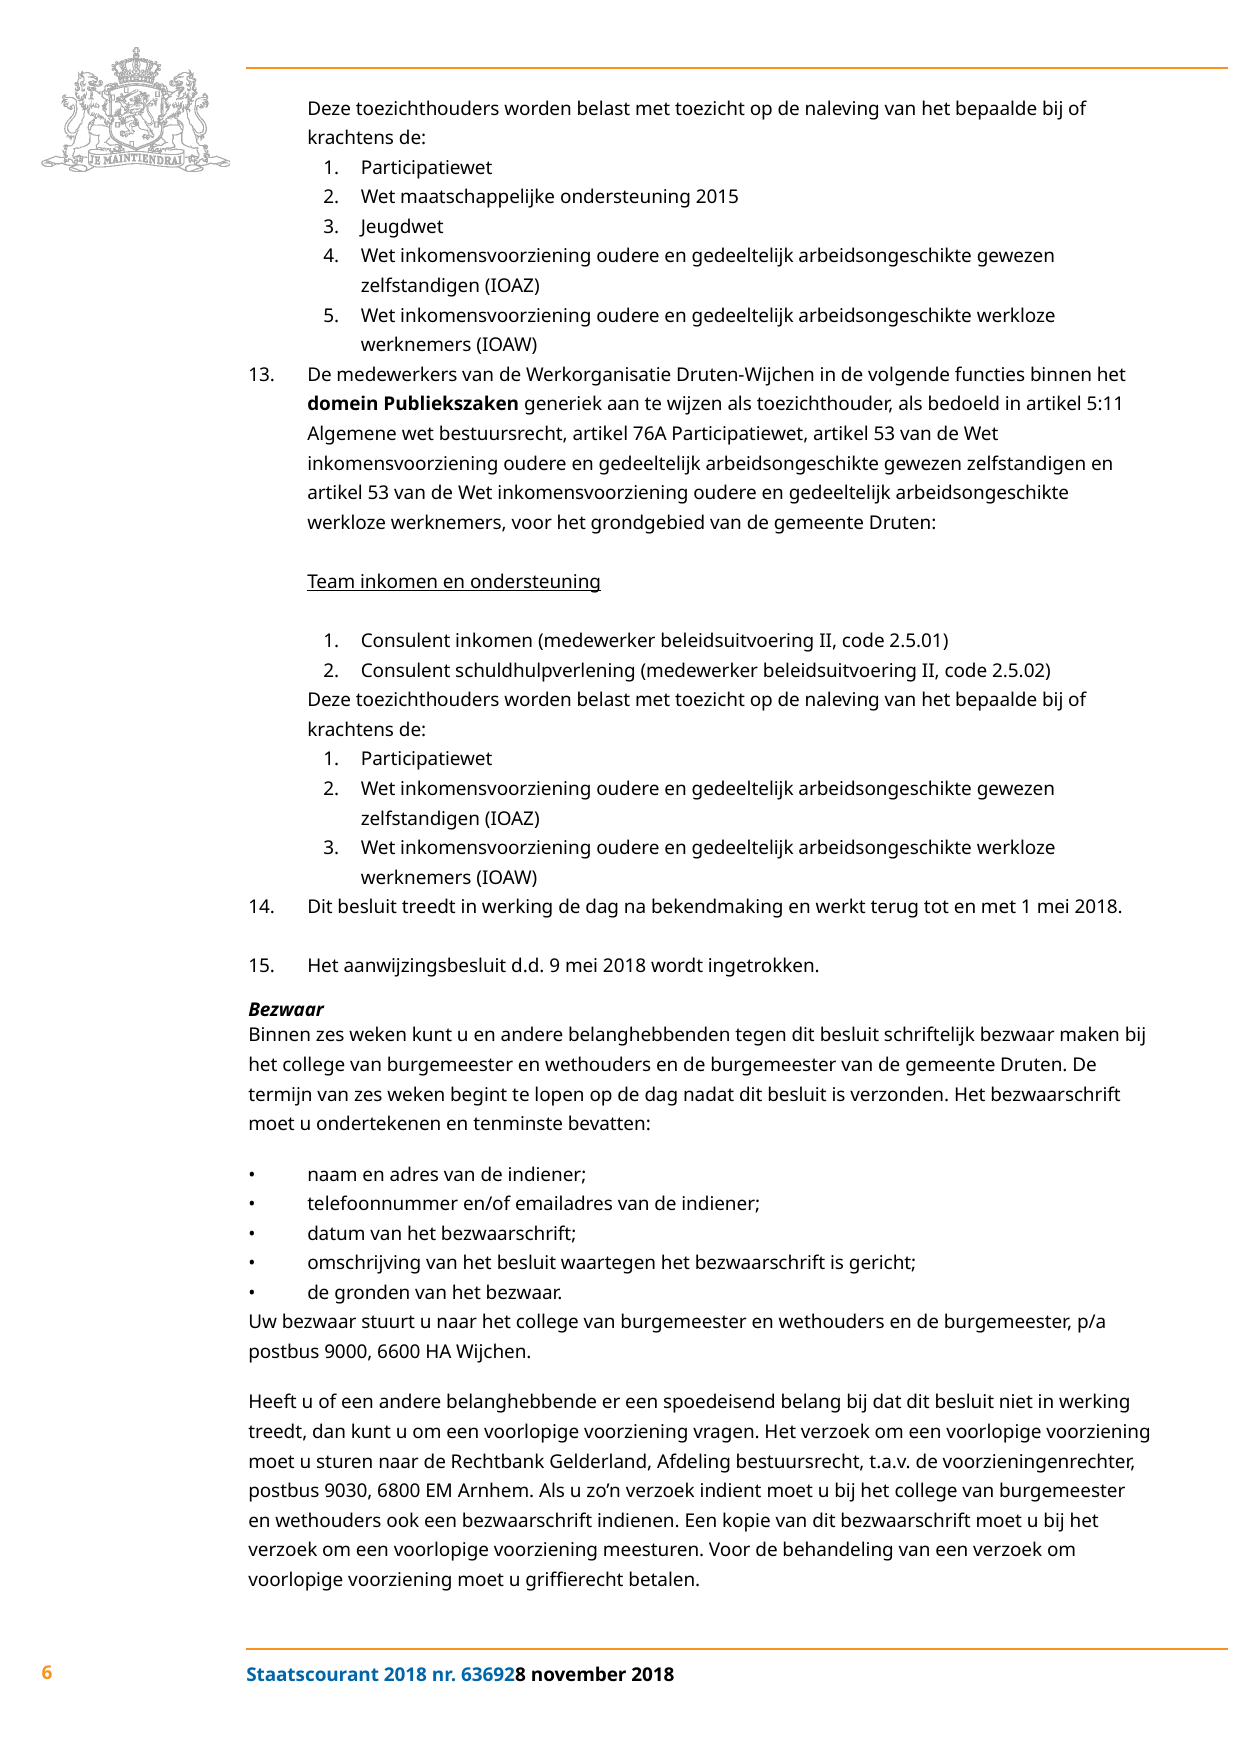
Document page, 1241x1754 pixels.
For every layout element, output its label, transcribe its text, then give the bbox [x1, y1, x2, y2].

list Wet inkomensvoorziening oudere en gedeeltelijk arbeidsongeschikte werkloze werknemers (IOAW) [323, 834, 1152, 890]
text Bezwaar [248, 996, 1152, 1022]
list Consulent inkomen (medewerker beleidsuitvoering II, code 2.5.01) [323, 627, 1152, 653]
list omschrijving van het besluit waartegen het bezwaarschrift is gericht; [248, 1249, 1152, 1275]
picture [41, 47, 231, 172]
text Heeft u of een andere belanghebbende er een spoedeisend belang bij dat dit besluit niet in werking treedt, dan kunt u om een voorlopige voorziening vragen. Het verzoek om een voorlopige voorziening moet u sturen naar de Rechtbank Gelderland, Afdeling bestuursrecht, t.a.v. de voorzieningenrechter, postbus 9030, 6800 EM Arnhem. Als u zo’n verzoek indient moet u bij het college van burgemeester en wethouders ook een bezwaarschrift indienen. Een kopie van dit bezwaarschrift moet u bij het verzoek om een voorlopige voorziening meesturen. Voor de behandeling van een verzoek om voorlopige voorziening moet u griffierecht betalen. [248, 1389, 1152, 1592]
list Wet inkomensvoorziening oudere en gedeeltelijk arbeidsongeschikte werkloze werknemers (IOAW) [323, 302, 1152, 357]
list datum van het bezwaarschrift; [248, 1220, 1152, 1246]
list Wet maatschappelijke ondersteuning 2015 [323, 183, 1152, 209]
list Dit besluit treedt in werking de dag na bekendmaking en werkt terug tot en met 1 mei 2018. [248, 893, 1152, 919]
list naam en adres van de indiener; [248, 1161, 1152, 1186]
list Wet inkomensvoorziening oudere en gedeeltelijk arbeidsongeschikte gewezen zelfstandigen (IOAZ) [323, 775, 1152, 831]
list Team inkomen en ondersteuning [248, 568, 1152, 594]
list Deze toezichthouders worden belast met toezicht op de naleving van het bepaalde bij of krachtens de: [248, 686, 1152, 742]
list Participatiewet [323, 746, 1152, 771]
list De medewerkers van de Werkorganisatie Druten-Wijchen in de volgende functies binnen het domein Publiekszaken generiek aan te wijzen als toezichthouder, als bedoeld in artikel 5:11 Algemene wet bestuursrecht, artikel 76A Participatiewet, artikel 53 van de Wet inkomensvoorziening oudere en gedeeltelijk arbeidsongeschikte gewezen zelfstandigen en artikel 53 van de Wet inkomensvoorziening oudere en gedeeltelijk arbeidsongeschikte werkloze werknemers, voor het grondgebied van de gemeente Druten: [248, 361, 1152, 535]
list Wet inkomensvoorziening oudere en gedeeltelijk arbeidsongeschikte gewezen zelfstandigen (IOAZ) [323, 243, 1152, 298]
list Deze toezichthouders worden belast met toezicht op de naleving van het bepaalde bij of krachtens de: [248, 95, 1152, 150]
list Het aanwijzingsbesluit d.d. 9 mei 2018 wordt ingetrokken. [248, 953, 1152, 978]
list Participatiewet [323, 154, 1152, 180]
list Consulent schuldhulpverlening (medewerker beleidsuitvoering II, code 2.5.02) [323, 657, 1152, 683]
list telefoonnummer en/of emailadres van de indiener; [248, 1190, 1152, 1216]
list de gronden van het bezwaar. [248, 1279, 1152, 1305]
text Uw bezwaar stuurt u naar het college van burgemeester en wethouders en de burgemeester, p/a postbus 9000, 6600 HA Wijchen. [248, 1309, 1152, 1364]
list Jeugdwet [323, 213, 1152, 239]
text Binnen zes weken kunt u en andere belanghebbenden tegen dit besluit schriftelijk bezwaar maken bij het college van burgemeester en wethouders en de burgemeester van de gemeente Druten. De termijn van zes weken begint te lopen op de dag nadat dit besluit is verzonden. Het bezwaarschrift moet u ondertekenen en tenminste bevatten: [248, 1022, 1152, 1136]
